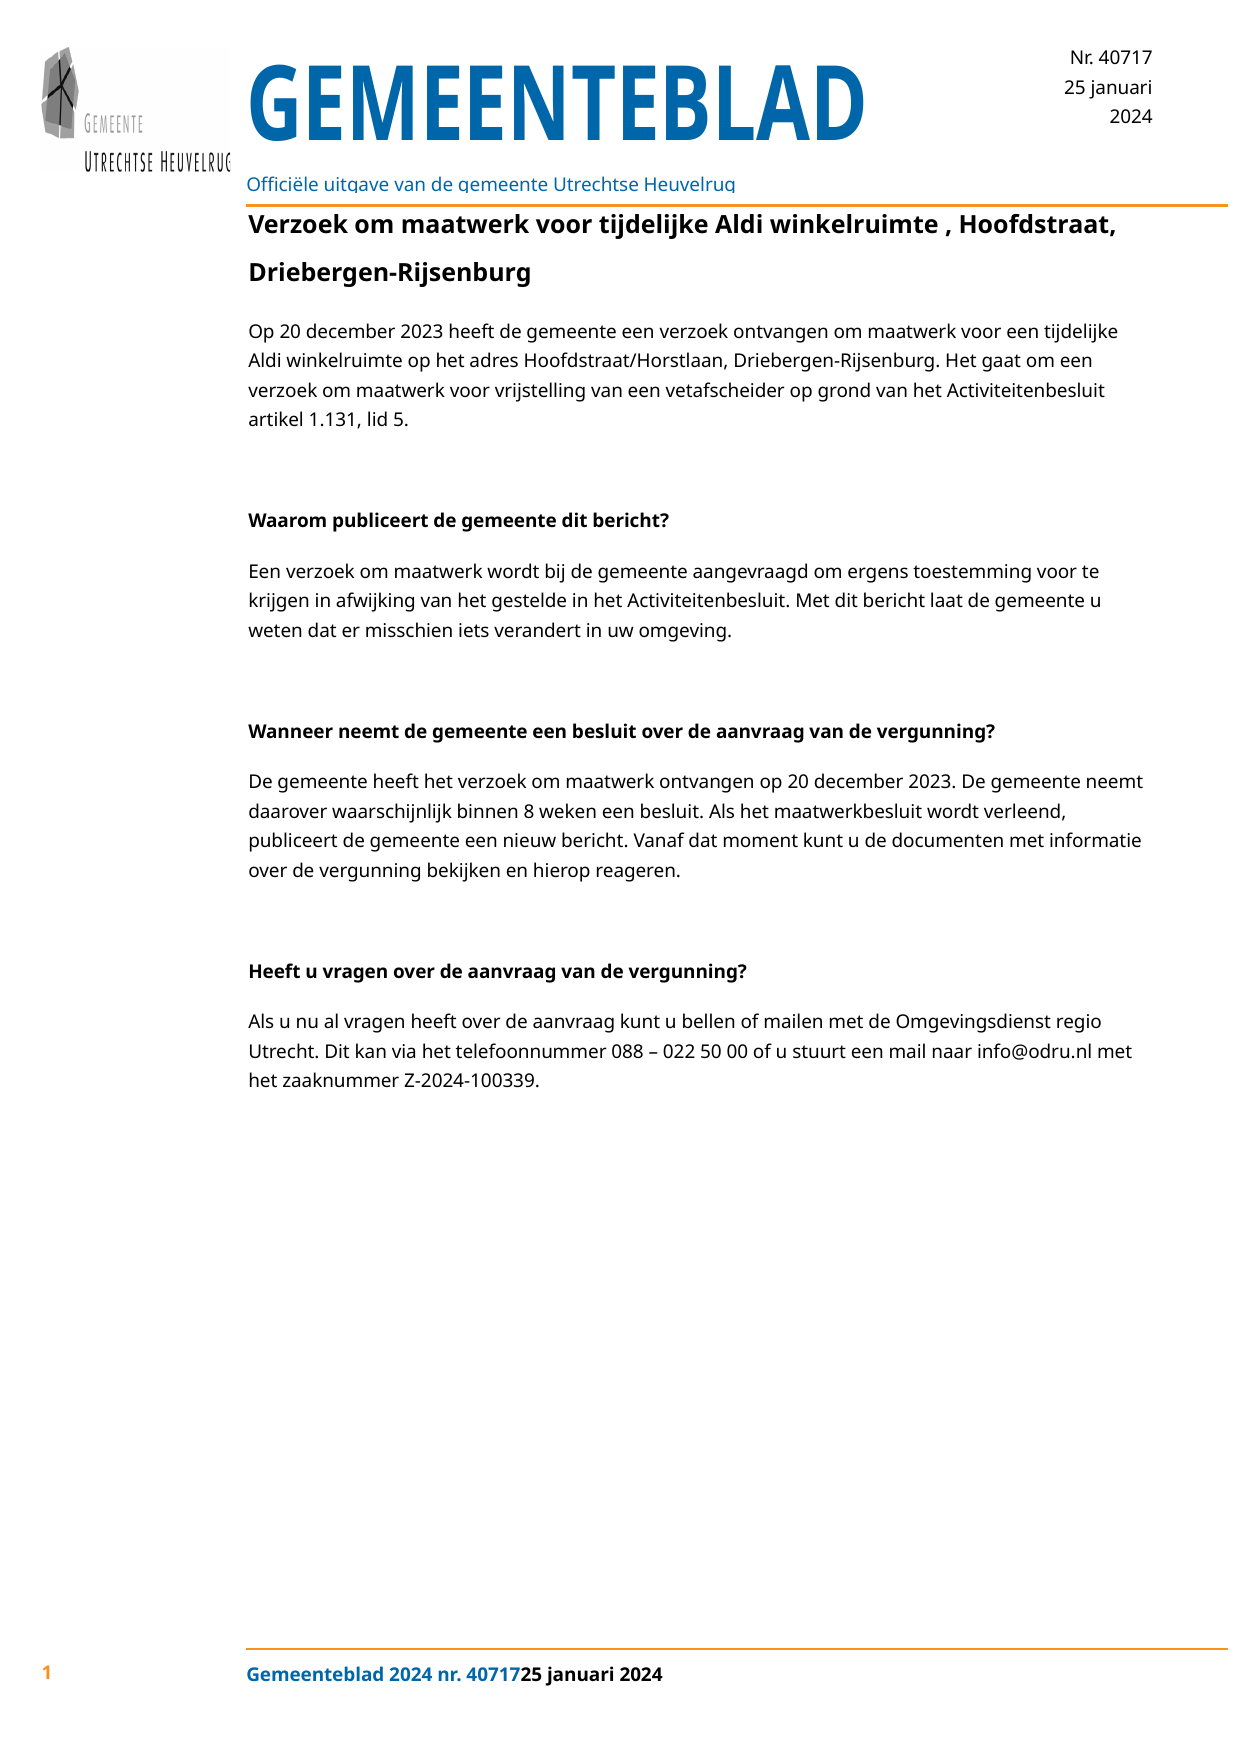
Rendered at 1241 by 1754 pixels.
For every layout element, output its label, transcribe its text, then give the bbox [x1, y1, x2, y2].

text Verzoek om maatwerk voor tijdelijke Aldi winkelruimte , Hoofdstraat, Driebergen-Rijsenburg [248, 207, 1152, 288]
text Heeft u vragen over de aanvraag van de vergunning? [248, 958, 1152, 984]
picture [41, 47, 231, 172]
text Wanneer neemt de gemeente een besluit over de aanvraag van de vergunning? [248, 718, 1152, 744]
text Op 20 december 2023 heeft de gemeente een verzoek ontvangen om maatwerk voor een tijdelijke Aldi winkelruimte op het adres Hoofdstraat/Horstlaan, Driebergen-Rijsenburg. Het gaat om een verzoek om maatwerk voor vrijstelling van een vetafscheider op grond van het Activiteitenbesluit artikel 1.131, lid 5. [248, 318, 1152, 432]
text Waarom publiceert de gemeente dit bericht? [248, 507, 1152, 533]
text Als u nu al vragen heeft over de aanvraag kunt u bellen of mailen met de Omgevingsdienst regio Utrecht. Dit kan via het telefoonnummer 088 – 022 50 00 of u stuurt een mail naar info@odru.nl met het zaaknummer Z-2024-100339. [248, 1008, 1152, 1093]
text Een verzoek om maatwerk wordt bij de gemeente aangevraagd om ergens toestemming voor te krijgen in afwijking van het gestelde in het Activiteitenbesluit. Met dit bericht laat de gemeente u weten dat er misschien iets verandert in uw omgeving. [248, 558, 1152, 643]
text De gemeente heeft het verzoek om maatwerk ontvangen op 20 december 2023. De gemeente neemt daarover waarschijnlijk binnen 8 weken een besluit. Als het maatwerkbesluit wordt verleend, publiceert de gemeente een nieuw bericht. Vanaf dat moment kunt u de documenten met informatie over de vergunning bekijken en hierop reageren. [248, 768, 1152, 883]
